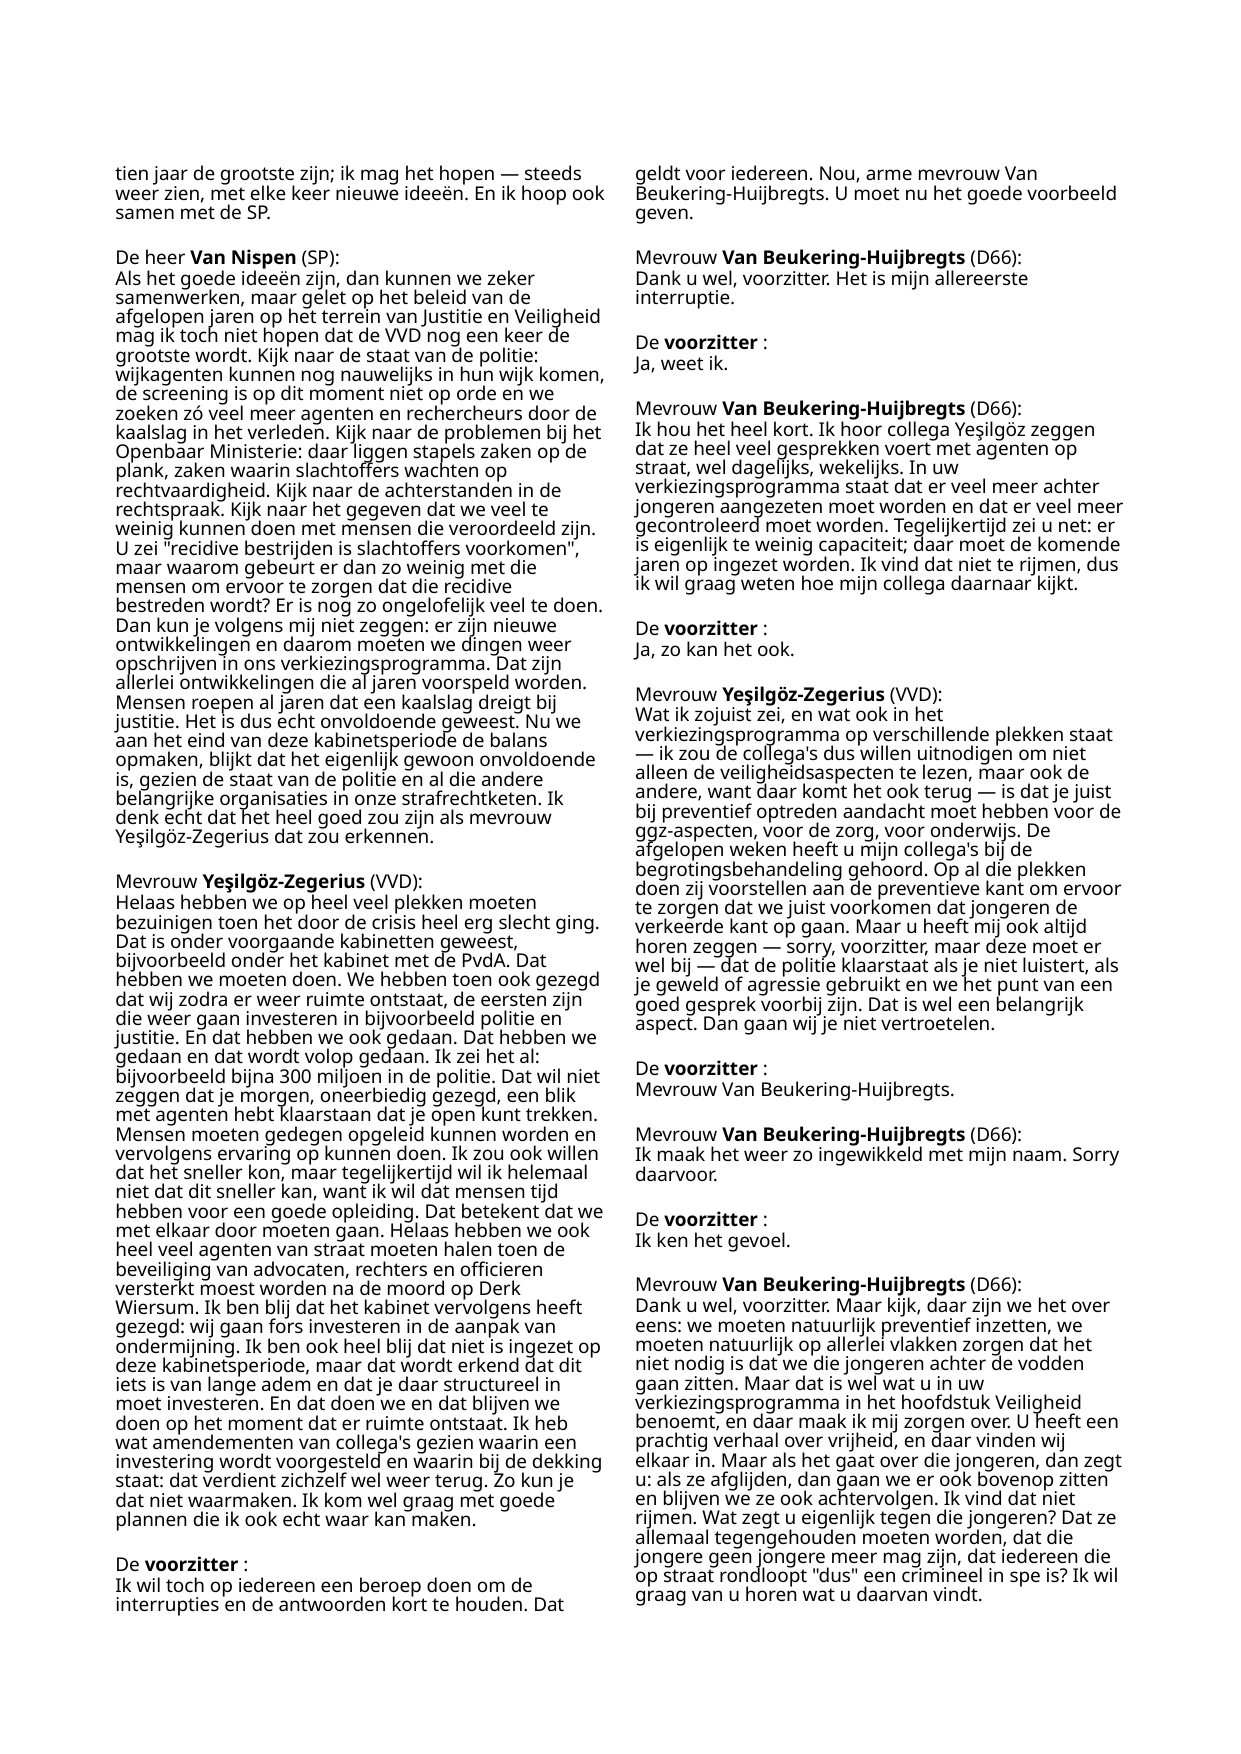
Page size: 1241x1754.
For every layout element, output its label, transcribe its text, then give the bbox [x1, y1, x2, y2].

text De voorzitter : [635, 329, 1125, 355]
text Ik maak het weer zo ingewikkeld met mijn naam. Sorry daarvoor. [635, 1146, 1125, 1185]
text tien jaar de grootste zijn; ik mag het hopen — steeds weer zien, met elke keer nieuwe ideeën. En ik hoop ook samen met de SP. [115, 165, 605, 223]
text De voorzitter : [635, 1206, 1125, 1232]
text Helaas hebben we op heel veel plekken moeten bezuinigen toen het door de crisis heel erg slecht ging. Dat is onder voorgaande kabinetten geweest, bijvoorbeeld onder het kabinet met de PvdA. Dat hebben we moeten doen. We hebben toen ook gezegd dat wij zodra er weer ruimte ontstaat, de eersten zijn die weer gaan investeren in bijvoorbeeld politie en justitie. En dat hebben we ook gedaan. Dat hebben we gedaan en dat wordt volop gedaan. Ik zei het al: bijvoorbeeld bijna 300 miljoen in de politie. Dat wil niet zeggen dat je morgen, oneerbiedig gezegd, een blik met agenten hebt klaarstaan dat je open kunt trekken. Mensen moeten gedegen opgeleid kunnen worden en vervolgens ervaring op kunnen doen. Ik zou ook willen dat het sneller kon, maar tegelijkertijd wil ik helemaal niet dat dit sneller kan, want ik wil dat mensen tijd hebben voor een goede opleiding. Dat betekent dat we met elkaar door moeten gaan. Helaas hebben we ook heel veel agenten van straat moeten halen toen de beveiliging van advocaten, rechters en officieren versterkt moest worden na de moord op Derk Wiersum. Ik ben blij dat het kabinet vervolgens heeft gezegd: wij gaan fors investeren in de aanpak van ondermijning. Ik ben ook heel blij dat niet is ingezet op deze kabinetsperiode, maar dat wordt erkend dat dit iets is van lange adem en dat je daar structureel in moet investeren. En dat doen we en dat blijven we doen op het moment dat er ruimte ontstaat. Ik heb wat amendementen van collega's gezien waarin een investering wordt voorgesteld en waarin bij de dekking staat: dat verdient zichzelf wel weer terug. Zo kun je dat niet waarmaken. Ik kom wel graag met goede plannen die ik ook echt waar kan maken. [115, 894, 605, 1530]
text Mevrouw Yeşilgöz-Zegerius (VVD): [115, 869, 605, 894]
text Ja, weet ik. [635, 355, 1125, 374]
text De heer Van Nispen (SP): [115, 244, 605, 270]
text Mevrouw Van Beukering-Huijbregts (D66): [635, 244, 1125, 270]
text Ja, zo kan het ook. [635, 641, 1125, 660]
text Mevrouw Yeşilgöz-Zegerius (VVD): [635, 681, 1125, 706]
text De voorzitter : [635, 615, 1125, 641]
text geldt voor iedereen. Nou, arme mevrouw Van Beukering-Huijbregts. U moet nu het goede voorbeeld geven. [635, 165, 1125, 223]
text De voorzitter : [115, 1551, 605, 1577]
text Ik ken het gevoel. [635, 1232, 1125, 1251]
text Mevrouw Van Beukering-Huijbregts (D66): [635, 1272, 1125, 1297]
text Mevrouw Van Beukering-Huijbregts (D66): [635, 1121, 1125, 1146]
text Ik hou het heel kort. Ik hoor collega Yeşilgöz zeggen dat ze heel veel gesprekken voert met agenten op straat, wel dagelijks, wekelijks. In uw verkiezingsprogramma staat dat er veel meer achter jongeren aangezeten moet worden en dat er veel meer gecontroleerd moet worden. Tegelijkertijd zei u net: er is eigenlijk te weinig capaciteit; daar moet de komende jaren op ingezet worden. Ik vind dat niet te rijmen, dus ik wil graag weten hoe mijn collega daarnaar kijkt. [635, 421, 1125, 594]
text De voorzitter : [635, 1055, 1125, 1081]
text Wat ik zojuist zei, en wat ook in het verkiezingsprogramma op verschillende plekken staat — ik zou de collega's dus willen uitnodigen om niet alleen de veiligheidsaspecten te lezen, maar ook de andere, want daar komt het ook terug — is dat je juist bij preventief optreden aandacht moet hebben voor de ggz-aspecten, voor de zorg, voor onderwijs. De afgelopen weken heeft u mijn collega's bij de begrotingsbehandeling gehoord. Op al die plekken doen zij voorstellen aan de preventieve kant om ervoor te zorgen dat we juist voorkomen dat jongeren de verkeerde kant op gaan. Maar u heeft mij ook altijd horen zeggen — sorry, voorzitter, maar deze moet er wel bij — dat de politie klaarstaat als je niet luistert, als je geweld of agressie gebruikt en we het punt van een goed gesprek voorbij zijn. Dat is wel een belangrijk aspect. Dan gaan wij je niet vertroetelen. [635, 706, 1125, 1034]
text Dank u wel, voorzitter. Het is mijn allereerste interruptie. [635, 270, 1125, 308]
text Ik wil toch op iedereen een beroep doen om de interrupties en de antwoorden kort te houden. Dat [115, 1577, 605, 1615]
text Als het goede ideeën zijn, dan kunnen we zeker samenwerken, maar gelet op het beleid van de afgelopen jaren op het terrein van Justitie en Veiligheid mag ik toch niet hopen dat de VVD nog een keer de grootste wordt. Kijk naar de staat van de politie: wijkagenten kunnen nog nauwelijks in hun wijk komen, de screening is op dit moment niet op orde en we zoeken zó veel meer agenten en rechercheurs door de kaalslag in het verleden. Kijk naar de problemen bij het Openbaar Ministerie: daar liggen stapels zaken op de plank, zaken waarin slachtoffers wachten op rechtvaardigheid. Kijk naar de achterstanden in de rechtspraak. Kijk naar het gegeven dat we veel te weinig kunnen doen met mensen die veroordeeld zijn. U zei "recidive bestrijden is slachtoffers voorkomen", maar waarom gebeurt er dan zo weinig met die mensen om ervoor te zorgen dat die recidive bestreden wordt? Er is nog zo ongelofelijk veel te doen. Dan kun je volgens mij niet zeggen: er zijn nieuwe ontwikkelingen en daarom moeten we dingen weer opschrijven in ons verkiezingsprogramma. Dat zijn allerlei ontwikkelingen die al jaren voorspeld worden. Mensen roepen al jaren dat een kaalslag dreigt bij justitie. Het is dus echt onvoldoende geweest. Nu we aan het eind van deze kabinetsperiode de balans opmaken, blijkt dat het eigenlijk gewoon onvoldoende is, gezien de staat van de politie en al die andere belangrijke organisaties in onze strafrechtketen. Ik denk echt dat het heel goed zou zijn als mevrouw Yeşilgöz-Zegerius dat zou erkennen. [115, 270, 605, 848]
text Mevrouw Van Beukering-Huijbregts. [635, 1081, 1125, 1100]
text Mevrouw Van Beukering-Huijbregts (D66): [635, 395, 1125, 421]
text Dank u wel, voorzitter. Maar kijk, daar zijn we het over eens: we moeten natuurlijk preventief inzetten, we moeten natuurlijk op allerlei vlakken zorgen dat het niet nodig is dat we die jongeren achter de vodden gaan zitten. Maar dat is wel wat u in uw verkiezingsprogramma in het hoofdstuk Veiligheid benoemt, en daar maak ik mij zorgen over. U heeft een prachtig verhaal over vrijheid, en daar vinden wij elkaar in. Maar als het gaat over die jongeren, dan zegt u: als ze afglijden, dan gaan we er ook bovenop zitten en blijven we ze ook achtervolgen. Ik vind dat niet rijmen. Wat zegt u eigenlijk tegen die jongeren? Dat ze allemaal tegengehouden moeten worden, dat die jongere geen jongere meer mag zijn, dat iedereen die op straat rondloopt "dus" een crimineel in spe is? Ik wil graag van u horen wat u daarvan vindt. [635, 1297, 1125, 1606]
